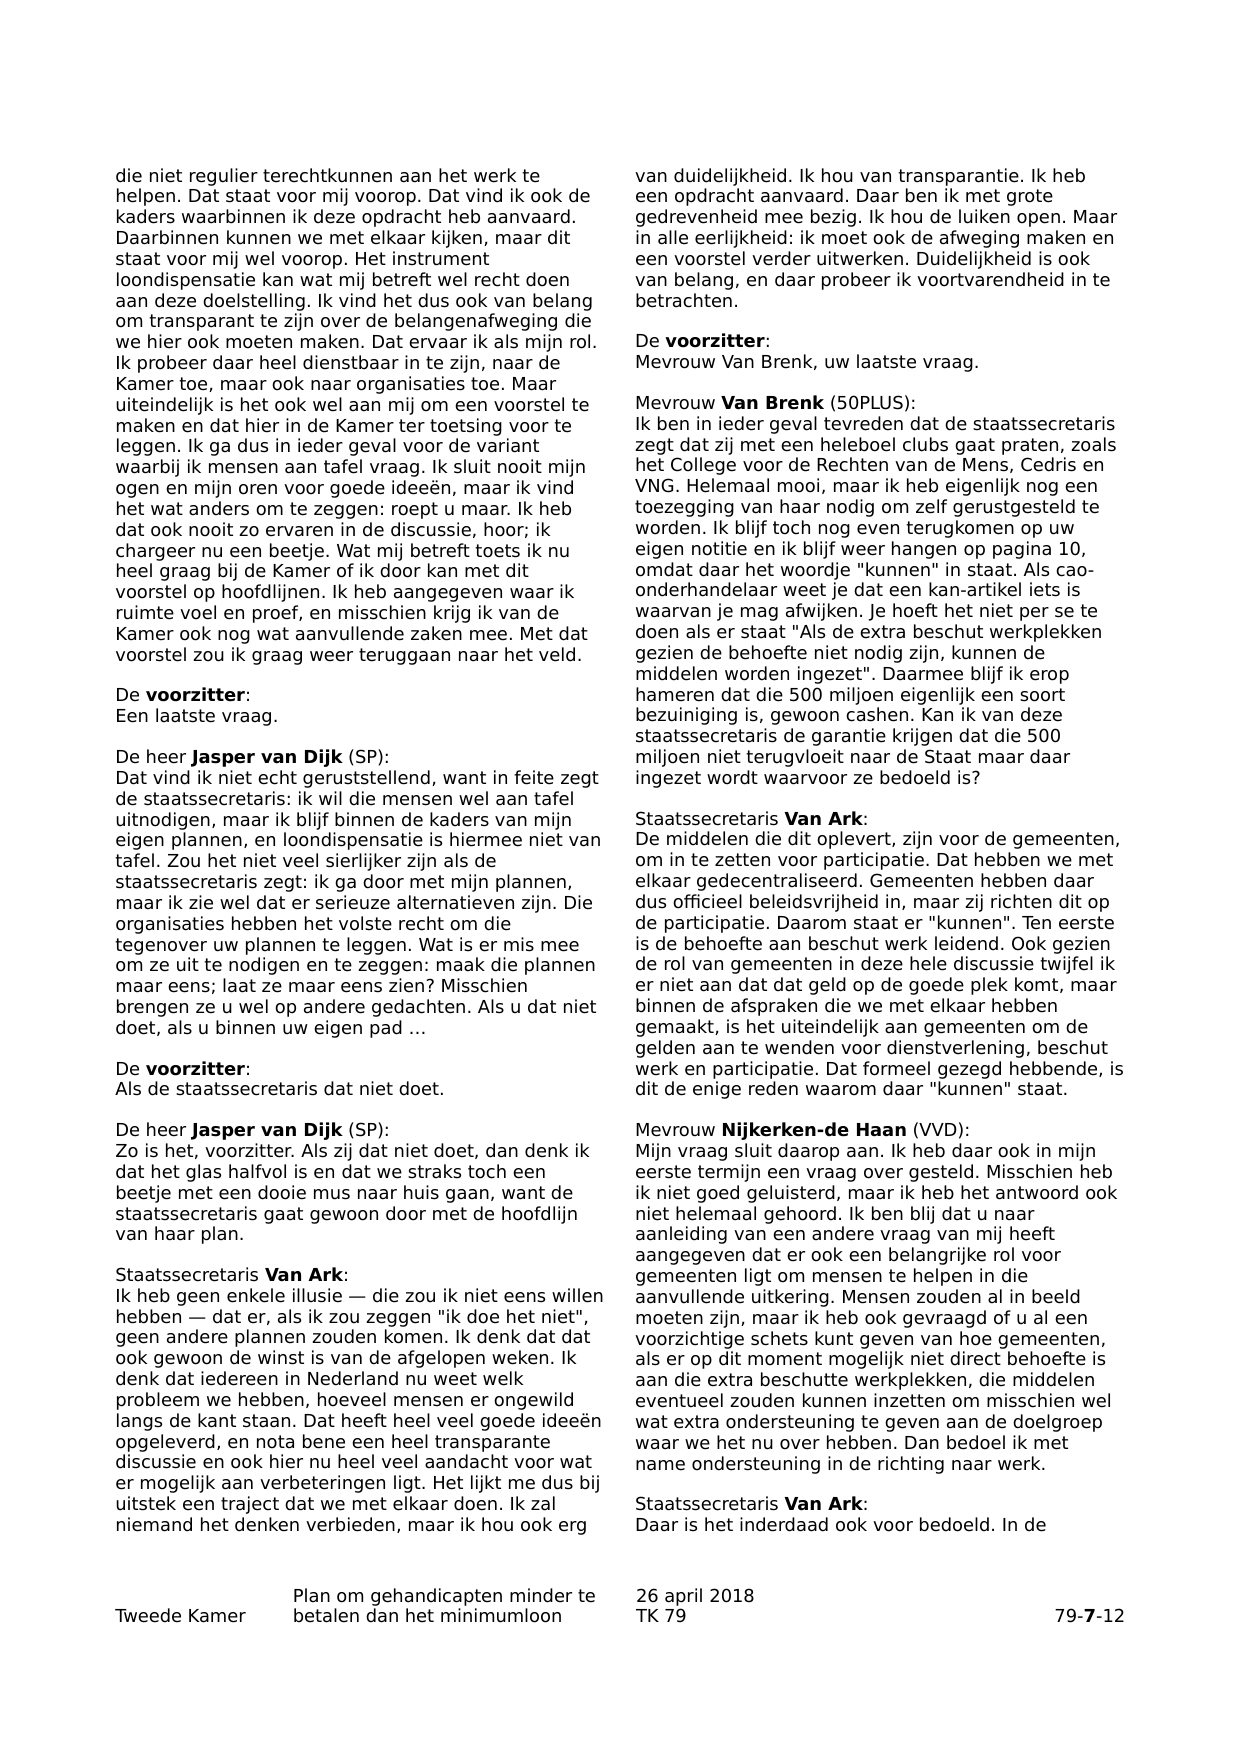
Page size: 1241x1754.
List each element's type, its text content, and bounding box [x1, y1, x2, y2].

text Een laatste vraag. [115, 706, 605, 727]
text Ik heb geen enkele illusie — die zou ik niet eens willen hebben — dat er, als ik zou zeggen "ik doe het niet", geen andere plannen zouden komen. Ik denk dat dat ook gewoon de winst is van de afgelopen weken. Ik denk dat iedereen in Nederland nu weet welk probleem we hebben, hoeveel mensen er ongewild langs de kant staan. Dat heeft heel veel goede ideeën opgeleverd, en nota bene een heel transparante discussie en ook hier nu heel veel aandacht voor wat er mogelijk aan verbeteringen ligt. Het lijkt me dus bij uitstek een traject dat we met elkaar doen. Ik zal niemand het denken verbieden, maar ik hou ook erg [115, 1286, 605, 1536]
text De voorzitter: [115, 685, 605, 706]
text Staatssecretaris Van Ark: [635, 808, 1125, 829]
text van duidelijkheid. Ik hou van transparantie. Ik heb een opdracht aanvaard. Daar ben ik met grote gedrevenheid mee bezig. Ik hou de luiken open. Maar in alle eerlijkheid: ik moet ook de afweging maken en een voorstel verder uitwerken. Duidelijkheid is ook van belang, en daar probeer ik voortvarendheid in te betrachten. [635, 165, 1125, 311]
text Dat vind ik niet echt geruststellend, want in feite zegt de staatssecretaris: ik wil die mensen wel aan tafel uitnodigen, maar ik blijf binnen de kaders van mijn eigen plannen, en loondispensatie is hiermee niet van tafel. Zou het niet veel sierlijker zijn als de staatssecretaris zegt: ik ga door met mijn plannen, maar ik zie wel dat er serieuze alternatieven zijn. Die organisaties hebben het volste recht om die tegenover uw plannen te leggen. Wat is er mis mee om ze uit te nodigen en te zeggen: maak die plannen maar eens; laat ze maar eens zien? Misschien brengen ze u wel op andere gedachten. Als u dat niet doet, als u binnen uw eigen pad … [115, 768, 605, 1038]
text De voorzitter: [115, 1058, 605, 1079]
text De middelen die dit oplevert, zijn voor de gemeenten, om in te zetten voor participatie. Dat hebben we met elkaar gedecentraliseerd. Gemeenten hebben daar dus officieel beleidsvrijheid in, maar zij richten dit op de participatie. Daarom staat er "kunnen". Ten eerste is de behoefte aan beschut werk leidend. Ook gezien de rol van gemeenten in deze hele discussie twijfel ik er niet aan dat dat geld op de goede plek komt, maar binnen de afspraken die we met elkaar hebben gemaakt, is het uiteindelijk aan gemeenten om de gelden aan te wenden voor dienstverlening, beschut werk en participatie. Dat formeel gezegd hebbende, is dit de enige reden waarom daar "kunnen" staat. [635, 829, 1125, 1100]
text De voorzitter: [635, 331, 1125, 352]
text Ik ben in ieder geval tevreden dat de staatssecretaris zegt dat zij met een heleboel clubs gaat praten, zoals het College voor de Rechten van de Mens, Cedris en VNG. Helemaal mooi, maar ik heb eigenlijk nog een toezegging van haar nodig om zelf gerustgesteld te worden. Ik blijf toch nog even terugkomen op uw eigen notitie en ik blijf weer hangen op pagina 10, omdat daar het woordje "kunnen" in staat. Als cao-onderhandelaar weet je dat een kan-artikel iets is waarvan je mag afwijken. Je hoeft het niet per se te doen als er staat "Als de extra beschut werkplekken gezien de behoefte niet nodig zijn, kunnen de middelen worden ingezet". Daarmee blijf ik erop hameren dat die 500 miljoen eigenlijk een soort bezuiniging is, gewoon cashen. Kan ik van deze staatssecretaris de garantie krijgen dat die 500 miljoen niet terugvloeit naar de Staat maar daar ingezet wordt waarvoor ze bedoeld is? [635, 413, 1125, 788]
text Daar is het inderdaad ook voor bedoeld. In de [635, 1515, 1125, 1536]
text Mijn vraag sluit daarop aan. Ik heb daar ook in mijn eerste termijn een vraag over gesteld. Misschien heb ik niet goed geluisterd, maar ik heb het antwoord ook niet helemaal gehoord. Ik ben blij dat u naar aanleiding van een andere vraag van mij heeft aangegeven dat er ook een belangrijke rol voor gemeenten ligt om mensen te helpen in die aanvullende uitkering. Mensen zouden al in beeld moeten zijn, maar ik heb ook gevraagd of u al een voorzichtige schets kunt geven van hoe gemeenten, als er op dit moment mogelijk niet direct behoefte is aan die extra beschutte werkplekken, die middelen eventueel zouden kunnen inzetten om misschien wel wat extra ondersteuning te geven aan de doelgroep waar we het nu over hebben. Dan bedoel ik met name ondersteuning in de richting naar werk. [635, 1141, 1125, 1474]
text Zo is het, voorzitter. Als zij dat niet doet, dan denk ik dat het glas halfvol is en dat we straks toch een beetje met een dooie mus naar huis gaan, want de staatssecretaris gaat gewoon door met de hoofdlijn van haar plan. [115, 1141, 605, 1245]
text die niet regulier terechtkunnen aan het werk te helpen. Dat staat voor mij voorop. Dat vind ik ook de kaders waarbinnen ik deze opdracht heb aanvaard. Daarbinnen kunnen we met elkaar kijken, maar dit staat voor mij wel voorop. Het instrument loondispensatie kan wat mij betreft wel recht doen aan deze doelstelling. Ik vind het dus ook van belang om transparant te zijn over de belangenafweging die we hier ook moeten maken. Dat ervaar ik als mijn rol. Ik probeer daar heel dienstbaar in te zijn, naar de Kamer toe, maar ook naar organisaties toe. Maar uiteindelijk is het ook wel aan mij om een voorstel te maken en dat hier in de Kamer ter toetsing voor te leggen. Ik ga dus in ieder geval voor de variant waarbij ik mensen aan tafel vraag. Ik sluit nooit mijn ogen en mijn oren voor goede ideeën, maar ik vind het wat anders om te zeggen: roept u maar. Ik heb dat ook nooit zo ervaren in de discussie, hoor; ik chargeer nu een beetje. Wat mij betreft toets ik nu heel graag bij de Kamer of ik door kan met dit voorstel op hoofdlijnen. Ik heb aangegeven waar ik ruimte voel en proef, en misschien krijg ik van de Kamer ook nog wat aanvullende zaken mee. Met dat voorstel zou ik graag weer teruggaan naar het veld. [115, 165, 605, 665]
text Staatssecretaris Van Ark: [115, 1265, 605, 1286]
text Mevrouw Van Brenk, uw laatste vraag. [635, 352, 1125, 373]
text Staatssecretaris Van Ark: [635, 1494, 1125, 1515]
text Als de staatssecretaris dat niet doet. [115, 1079, 605, 1100]
text Mevrouw Nijkerken-de Haan (VVD): [635, 1120, 1125, 1141]
text De heer Jasper van Dijk (SP): [115, 747, 605, 768]
text De heer Jasper van Dijk (SP): [115, 1120, 605, 1141]
text Mevrouw Van Brenk (50PLUS): [635, 393, 1125, 413]
